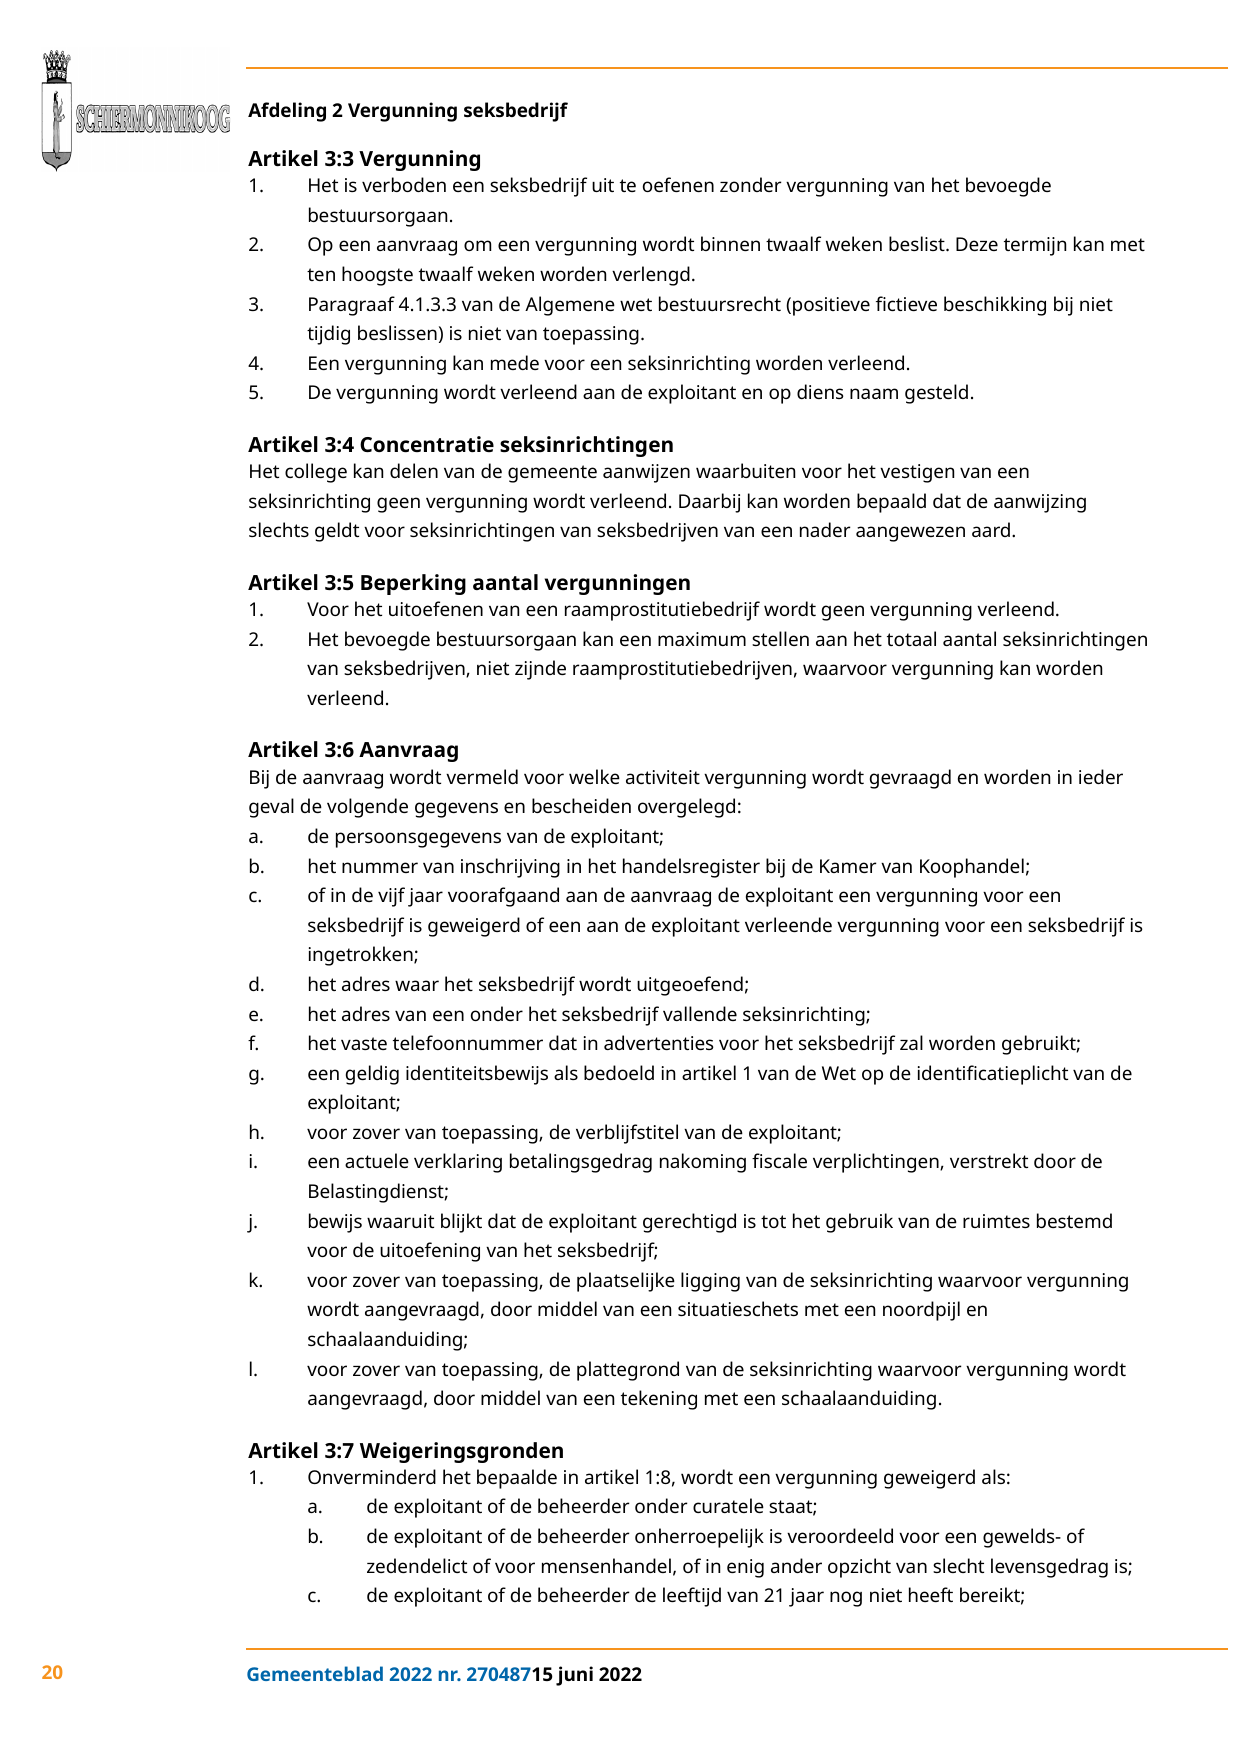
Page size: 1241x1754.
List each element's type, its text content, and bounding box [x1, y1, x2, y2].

text Het college kan delen van de gemeente aanwijzen waarbuiten voor het vestigen van een seksinrichting geen vergunning wordt verleend. Daarbij kan worden bepaald dat de aanwijzing slechts geldt voor seksinrichtingen van seksbedrijven van een nader aangewezen aard. [248, 458, 1152, 543]
list De vergunning wordt verleend aan de exploitant en op diens naam gesteld. [248, 379, 1152, 405]
list het adres van een onder het seksbedrijf vallende seksinrichting; [248, 1001, 1152, 1026]
list de exploitant of de beheerder onherroepelijk is veroordeeld voor een gewelds- of zedendelict of voor mensenhandel, of in enig ander opzicht van slecht levensgedrag is; [307, 1523, 1152, 1579]
list Het is verboden een seksbedrijf uit te oefenen zonder vergunning van het bevoegde bestuursorgaan. [248, 172, 1152, 228]
list voor zover van toepassing, de plaatselijke ligging van de seksinrichting waarvoor vergunning wordt aangevraagd, door middel van een situatieschets met een noordpijl en schaalaanduiding; [248, 1267, 1152, 1352]
list Een vergunning kan mede voor een seksinrichting worden verleend. [248, 350, 1152, 376]
list Onverminderd het bepaalde in artikel 1:8, wordt een vergunning geweigerd als: [248, 1464, 1152, 1490]
list het adres waar het seksbedrijf wordt uitgeoefend; [248, 971, 1152, 997]
list het vaste telefoonnummer dat in advertenties voor het seksbedrijf zal worden gebruikt; [248, 1030, 1152, 1056]
text Afdeling 2 Vergunning seksbedrijf [248, 95, 1152, 123]
text Artikel 3:7 Weigeringsgronden [248, 1436, 1152, 1464]
list voor zover van toepassing, de plattegrond van de seksinrichting waarvoor vergunning wordt aangevraagd, door middel van een tekening met een schaalaanduiding. [248, 1356, 1152, 1411]
list Het bevoegde bestuursorgaan kan een maximum stellen aan het totaal aantal seksinrichtingen van seksbedrijven, niet zijnde raamprostitutiebedrijven, waarvoor vergunning kan worden verleend. [248, 626, 1152, 711]
list bewijs waaruit blijkt dat de exploitant gerechtigd is tot het gebruik van de ruimtes bestemd voor de uitoefening van het seksbedrijf; [248, 1208, 1152, 1263]
text Artikel 3:4 Concentratie seksinrichtingen [248, 430, 1152, 458]
list of in de vijf jaar voorafgaand aan de aanvraag de exploitant een vergunning voor een seksbedrijf is geweigerd of een aan de exploitant verleende vergunning voor een seksbedrijf is ingetrokken; [248, 882, 1152, 967]
text Artikel 3:3 Vergunning [248, 144, 1152, 172]
list voor zover van toepassing, de verblijfstitel van de exploitant; [248, 1119, 1152, 1145]
list de persoonsgegevens van de exploitant; [248, 823, 1152, 849]
list de exploitant of de beheerder onder curatele staat; [307, 1494, 1152, 1519]
list een geldig identiteitsbewijs als bedoeld in artikel 1 van de Wet op de identificatieplicht van de exploitant; [248, 1060, 1152, 1115]
list Voor het uitoefenen van een raamprostitutiebedrijf wordt geen vergunning verleend. [248, 596, 1152, 622]
text Bij de aanvraag wordt vermeld voor welke activiteit vergunning wordt gevraagd en worden in ieder geval de volgende gegevens en bescheiden overgelegd: [248, 764, 1152, 819]
list het nummer van inschrijving in het handelsregister bij de Kamer van Koophandel; [248, 853, 1152, 878]
list Op een aanvraag om een vergunning wordt binnen twaalf weken beslist. Deze termijn kan met ten hoogste twaalf weken worden verlengd. [248, 232, 1152, 287]
list Paragraaf 4.1.3.3 van de Algemene wet bestuursrecht (positieve fictieve beschikking bij niet tijdig beslissen) is niet van toepassing. [248, 291, 1152, 346]
list de exploitant of de beheerder de leeftijd van 21 jaar nog niet heeft bereikt; [307, 1582, 1152, 1608]
list een actuele verklaring betalingsgedrag nakoming fiscale verplichtingen, verstrekt door de Belastingdienst; [248, 1149, 1152, 1204]
text Artikel 3:6 Aanvraag [248, 736, 1152, 764]
picture [41, 47, 231, 172]
text Artikel 3:5 Beperking aantal vergunningen [248, 568, 1152, 596]
